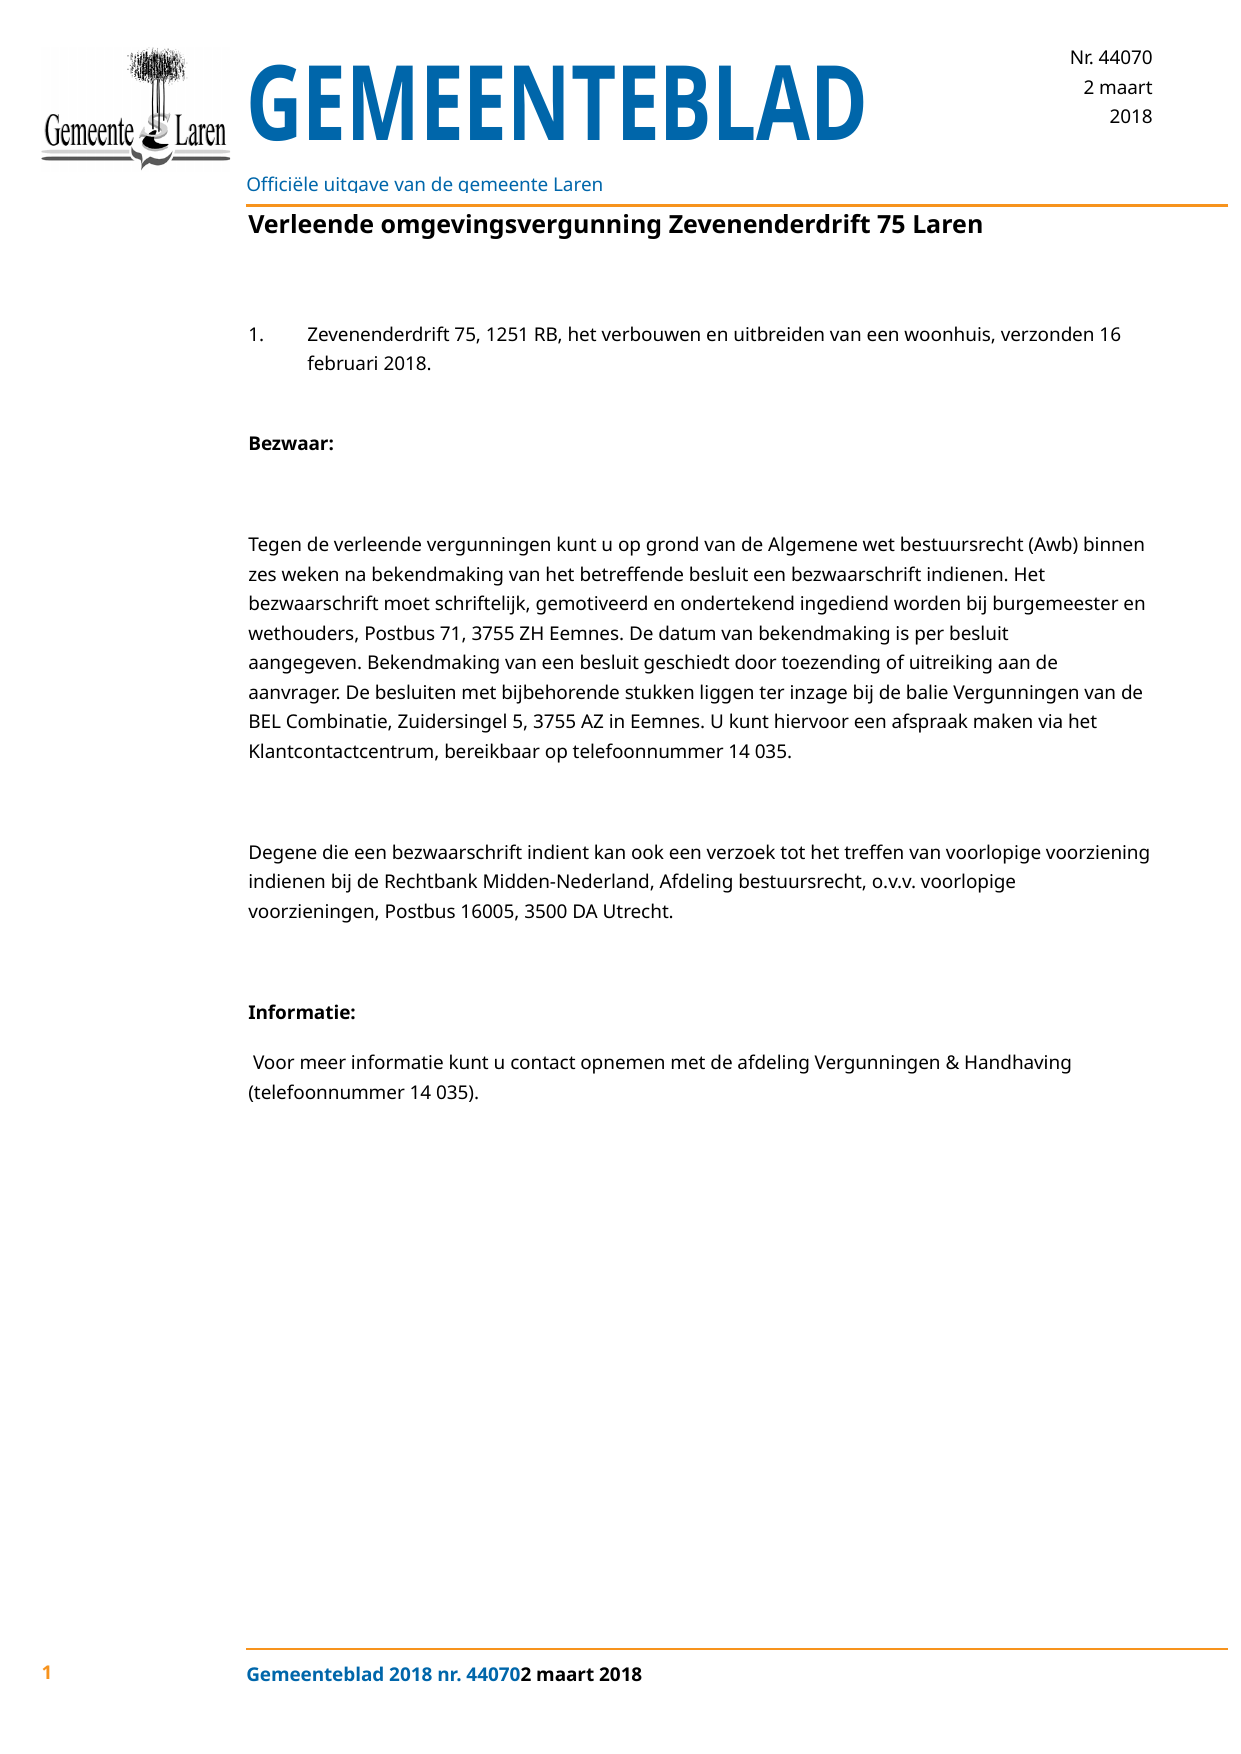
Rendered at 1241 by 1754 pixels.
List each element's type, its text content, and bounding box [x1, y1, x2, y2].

list Zevenenderdrift 75, 1251 RB, het verbouwen en uitbreiden van een woonhuis, verzonden 16 februari 2018. [248, 321, 1152, 376]
text Tegen de verleende vergunningen kunt u op grond van de Algemene wet bestuursrecht (Awb) binnen zes weken na bekendmaking van het betreffende besluit een bezwaarschrift indienen. Het bezwaarschrift moet schriftelijk, gemotiveerd en ondertekend ingediend worden bij burgemeester en wethouders, Postbus 71, 3755 ZH Eemnes. De datum van bekendmaking is per besluit aangegeven. Bekendmaking van een besluit geschiedt door toezending of uitreiking aan de aanvrager. De besluiten met bijbehorende stukken liggen ter inzage bij de balie Vergunningen van de BEL Combinatie, Zuidersingel 5, 3755 AZ in Eemnes. U kunt hiervoor een afspraak maken via het Klantcontactcentrum, bereikbaar op telefoonnummer 14 035. [248, 531, 1152, 764]
text Informatie: [248, 999, 1152, 1025]
picture [41, 47, 231, 172]
text Voor meer informatie kunt u contact opnemen met de afdeling Vergunningen & Handhaving (telefoonnummer 14 035). [248, 1049, 1152, 1105]
text Verleende omgevingsvergunning Zevenenderdrift 75 Laren [248, 207, 1152, 241]
text Bezwaar: [248, 430, 1152, 456]
text Degene die een bezwaarschrift indient kan ook een verzoek tot het treffen van voorlopige voorziening indienen bij de Rechtbank Midden-Nederland, Afdeling bestuursrecht, o.v.v. voorlopige voorzieningen, Postbus 16005, 3500 DA Utrecht. [248, 839, 1152, 924]
